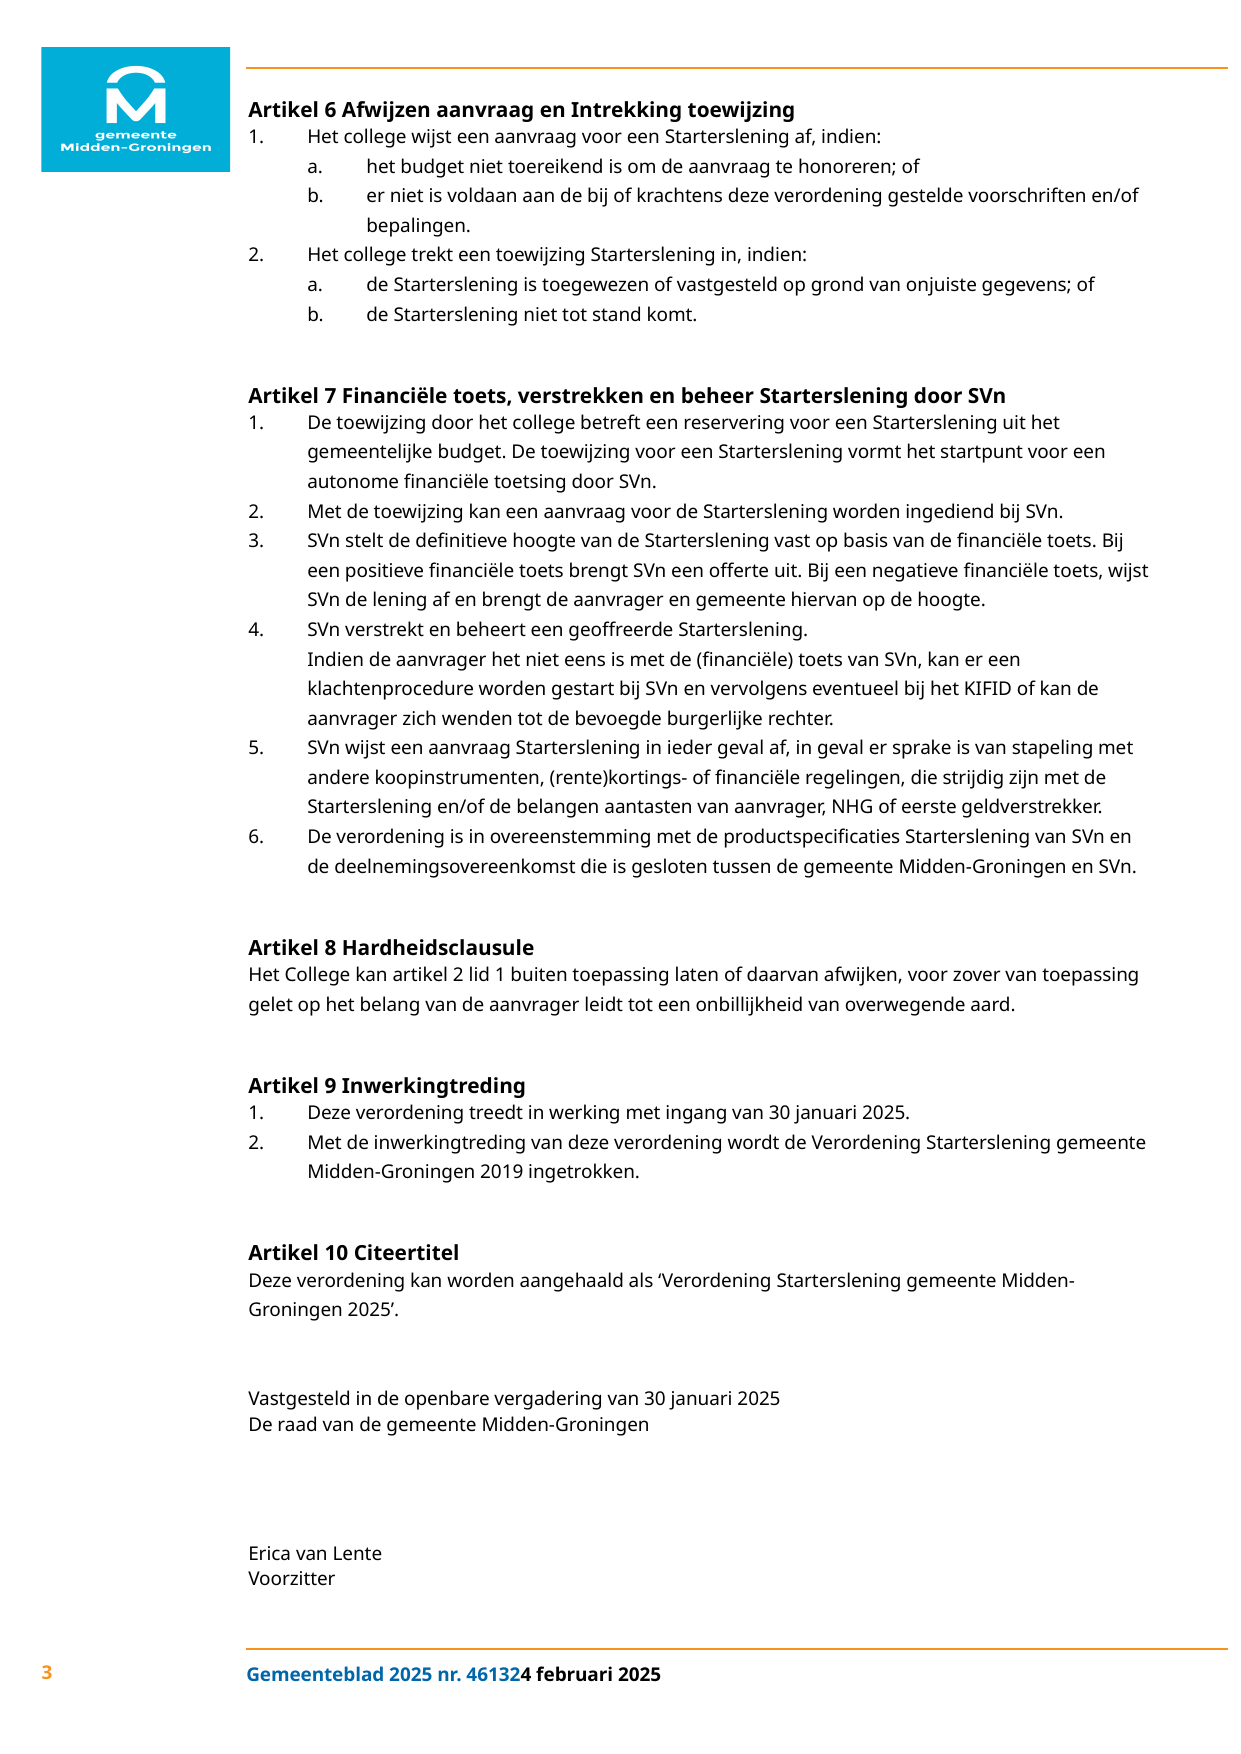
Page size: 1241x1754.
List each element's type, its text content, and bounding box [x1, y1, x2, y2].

text Artikel 8 Hardheidsclausule [248, 933, 1152, 961]
list er niet is voldaan aan de bij of krachtens deze verordening gestelde voorschriften en/of bepalingen. [307, 182, 1152, 238]
text Erica van Lente [248, 1540, 1152, 1565]
picture [107, 89, 165, 122]
text Artikel 9 Inwerkingtreding [248, 1071, 1152, 1099]
list SVn verstrekt en beheert een geoffreerde Starterslening. [248, 616, 1152, 642]
list de Starterslening niet tot stand komt. [307, 301, 1152, 326]
text Voorzitter [248, 1565, 1152, 1591]
list Deze verordening treedt in werking met ingang van 30 januari 2025. [248, 1099, 1152, 1125]
text De raad van de gemeente Midden-Groningen [248, 1411, 1152, 1437]
list SVn wijst een aanvraag Starterslening in ieder geval af, in geval er sprake is van stapeling met andere koopinstrumenten, (rente)kortings- of financiële regelingen, die strijdig zijn met de Starterslening en/of de belangen aantasten van aanvrager, NHG of eerste geldverstrekker. [248, 734, 1152, 819]
text Vastgesteld in de openbare vergadering van 30 januari 2025 [248, 1385, 1152, 1411]
text Artikel 7 Financiële toets, verstrekken en beheer Starterslening door SVn [248, 381, 1152, 409]
picture [184, 146, 190, 153]
text Het College kan artikel 2 lid 1 buiten toepassing laten of daarvan afwijken, voor zover van toepassing gelet op het belang van de aanvrager leidt tot een onbillijkheid van overwegende aard. [248, 961, 1152, 1017]
list de Starterslening is toegewezen of vastgesteld op grond van onjuiste gegevens; of [307, 271, 1152, 297]
list Met de inwerkingtreding van deze verordening wordt de Verordening Starterslening gemeente Midden-Groningen 2019 ingetrokken. [248, 1129, 1152, 1184]
list het budget niet toereikend is om de aanvraag te honoreren; of [307, 153, 1152, 178]
list Met de toewijzing kan een aanvraag voor de Starterslening worden ingediend bij SVn. [248, 498, 1152, 524]
list SVn stelt de definitieve hoogte van de Starterslening vast op basis van de financiële toets. Bij een positieve financiële toets brengt SVn een offerte uit. Bij een negatieve financiële toets, wijst SVn de lening af en brengt de aanvrager en gemeente hiervan op de hoogte. [248, 527, 1152, 612]
text Deze verordening kan worden aangehaald als ‘Verordening Starterslening gemeente Midden-Groningen 2025’. [248, 1267, 1152, 1322]
picture [108, 66, 164, 82]
text Artikel 6 Afwijzen aanvraag en Intrekking toewijzing [248, 95, 1152, 123]
list De verordening is in overeenstemming met de productspecificaties Starterslening van SVn en de deelnemingsovereenkomst die is gesloten tussen de gemeente Midden-Groningen en SVn. [248, 823, 1152, 879]
list Het college trekt een toewijzing Starterslening in, indien: [248, 242, 1152, 267]
list De toewijzing door het college betreft een reservering voor een Starterslening uit het gemeentelijke budget. De toewijzing voor een Starterslening vormt het startpunt voor een autonome financiële toetsing door SVn. [248, 409, 1152, 494]
text Artikel 10 Citeertitel [248, 1238, 1152, 1267]
list Indien de aanvrager het niet eens is met de (financiële) toets van SVn, kan er een klachtenprocedure worden gestart bij SVn en vervolgens eventueel bij het KIFID of kan de aanvrager zich wenden tot de bevoegde burgerlijke rechter. [248, 646, 1152, 731]
list Het college wijst een aanvraag voor een Starterslening af, indien: [248, 123, 1152, 149]
